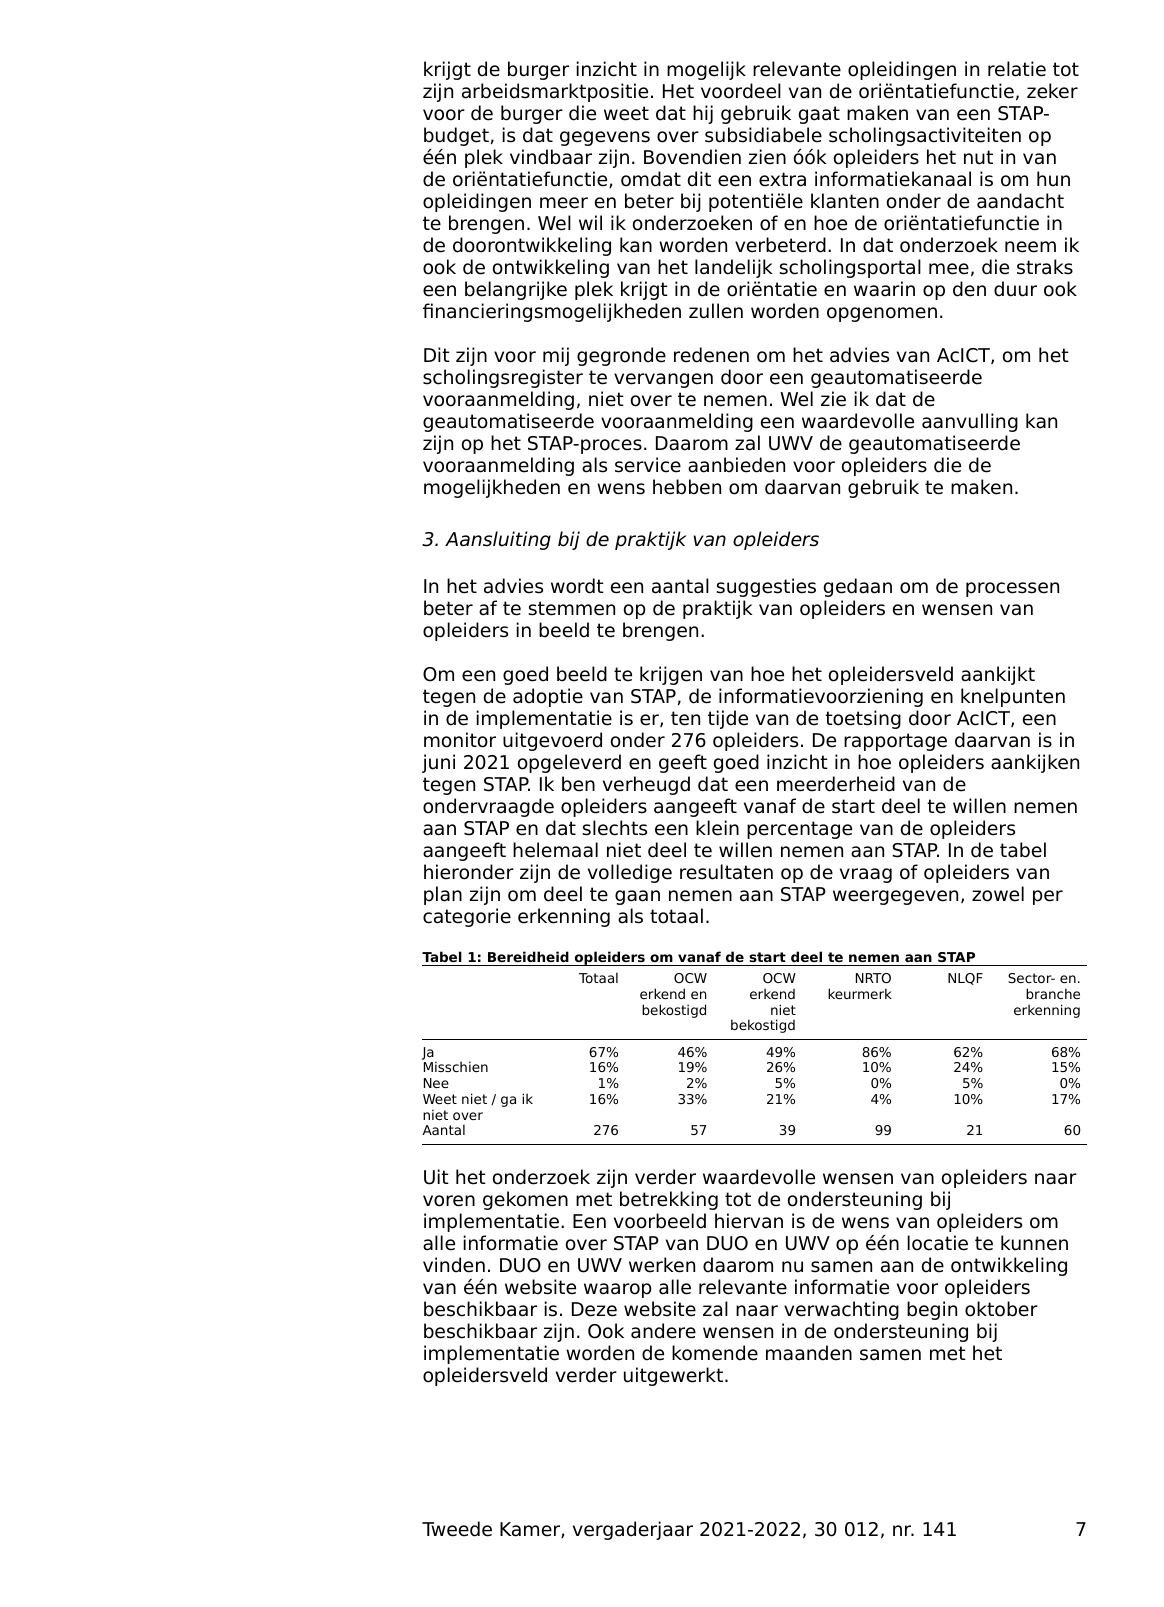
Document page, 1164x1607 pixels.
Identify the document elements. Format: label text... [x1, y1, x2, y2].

table_cell 86% [802, 1040, 898, 1060]
table_cell OCW erkend en bekostigd [625, 966, 713, 1039]
table_cell Sector- en. branche erkenning [989, 966, 1087, 1039]
table_cell 16% [539, 1060, 625, 1076]
table_cell 10% [898, 1092, 989, 1123]
table_cell 15% [989, 1060, 1087, 1076]
table_cell 67% [539, 1040, 625, 1060]
table_cell 16% [539, 1092, 625, 1123]
table_cell 62% [898, 1040, 989, 1060]
table_header Tabel 1: Bereidheid opleiders om vanaf de start deel te nemen aan STAP [422, 950, 1087, 965]
table_cell 5% [713, 1076, 802, 1092]
table_cell 21% [713, 1092, 802, 1123]
text Om een goed beeld te krijgen van hoe het opleidersveld aankijkt tegen de adoptie van STAP, de informatievoorziening en knelpunten in de implementatie is er, ten tijde van de toetsing door AcICT, een monitor uitgevoerd onder 276 opleiders. De rapportage daarvan is in juni 2021 opgeleverd en geeft goed inzicht in hoe opleiders aankijken tegen STAP. Ik ben verheugd dat een meerderheid van de ondervraagde opleiders aangeeft vanaf de start deel te willen nemen aan STAP en dat slechts een klein percentage van de opleiders aangeeft helemaal niet deel te willen nemen aan STAP. In de tabel hieronder zijn de volledige resultaten op de vraag of opleiders van plan zijn om deel te gaan nemen aan STAP weergegeven, zowel per categorie erkenning als totaal. [422, 664, 1087, 928]
table_cell 33% [625, 1092, 713, 1123]
table_cell 26% [713, 1060, 802, 1076]
table_cell Misschien [422, 1060, 539, 1076]
text In het advies wordt een aantal suggesties gedaan om de processen beter af te stemmen op de praktijk van opleiders en wensen van opleiders in beeld te brengen. [422, 576, 1087, 642]
table_cell 46% [625, 1040, 713, 1060]
table_cell 10% [802, 1060, 898, 1076]
table_cell 68% [989, 1040, 1087, 1060]
table_cell 99 [802, 1123, 898, 1143]
text Uit het onderzoek zijn verder waardevolle wensen van opleiders naar voren gekomen met betrekking tot de ondersteuning bij implementatie. Een voorbeeld hiervan is de wens van opleiders om alle informatie over STAP van DUO en UWV op één locatie te kunnen vinden. DUO en UWV werken daarom nu samen aan de ontwikkeling van één website waarop alle relevante informatie voor opleiders beschikbaar is. Deze website zal naar verwachting begin oktober beschikbaar zijn. Ook andere wensen in de ondersteuning bij implementatie worden de komende maanden samen met het opleidersveld verder uitgewerkt. [422, 1167, 1087, 1386]
table_cell NRTO keurmerk [802, 966, 898, 1039]
table_cell 0% [802, 1076, 898, 1092]
table_cell 19% [625, 1060, 713, 1076]
table_cell Totaal [539, 966, 625, 1039]
table_cell 1% [539, 1076, 625, 1092]
table_cell 0% [989, 1076, 1087, 1092]
table_cell 4% [802, 1092, 898, 1123]
table_cell 21 [898, 1123, 989, 1143]
table_cell 60 [989, 1123, 1087, 1143]
subtitle 3. Aansluiting bij de praktijk van opleiders [422, 529, 1087, 551]
table_cell [422, 966, 539, 1039]
table_cell Ja [422, 1040, 539, 1060]
table_cell NLQF [898, 966, 989, 1039]
text Dit zijn voor mij gegronde redenen om het advies van AcICT, om het scholingsregister te vervangen door een geautomatiseerde vooraanmelding, niet over te nemen. Wel zie ik dat de geautomatiseerde vooraanmelding een waardevolle aanvulling kan zijn op het STAP-proces. Daarom zal UWV de geautomatiseerde vooraanmelding als service aanbieden voor opleiders die de mogelijkheden en wens hebben om daarvan gebruik te maken. [422, 345, 1087, 499]
table_cell Aantal [422, 1123, 539, 1143]
table_cell 2% [625, 1076, 713, 1092]
table_cell 17% [989, 1092, 1087, 1123]
table_cell 39 [713, 1123, 802, 1143]
table_cell Weet niet / ga ik niet over [422, 1092, 539, 1123]
table_cell 276 [539, 1123, 625, 1143]
text krijgt de burger inzicht in mogelijk relevante opleidingen in relatie tot zijn arbeidsmarktpositie. Het voordeel van de oriëntatiefunctie, zeker voor de burger die weet dat hij gebruik gaat maken van een STAP-budget, is dat gegevens over subsidiabele scholingsactiviteiten op één plek vindbaar zijn. Bovendien zien óók opleiders het nut in van de oriëntatiefunctie, omdat dit een extra informatiekanaal is om hun opleidingen meer en beter bij potentiële klanten onder de aandacht te brengen. Wel wil ik onderzoeken of en hoe de oriëntatiefunctie in de doorontwikkeling kan worden verbeterd. In dat onderzoek neem ik ook de ontwikkeling van het landelijk scholingsportal mee, die straks een belangrijke plek krijgt in de oriëntatie en waarin op den duur ook financieringsmogelijkheden zullen worden opgenomen. [422, 59, 1087, 323]
table_cell Nee [422, 1076, 539, 1092]
table_cell 57 [625, 1123, 713, 1143]
table_cell 24% [898, 1060, 989, 1076]
table_cell 49% [713, 1040, 802, 1060]
table_cell OCW erkend niet bekostigd [713, 966, 802, 1039]
table_cell 5% [898, 1076, 989, 1092]
